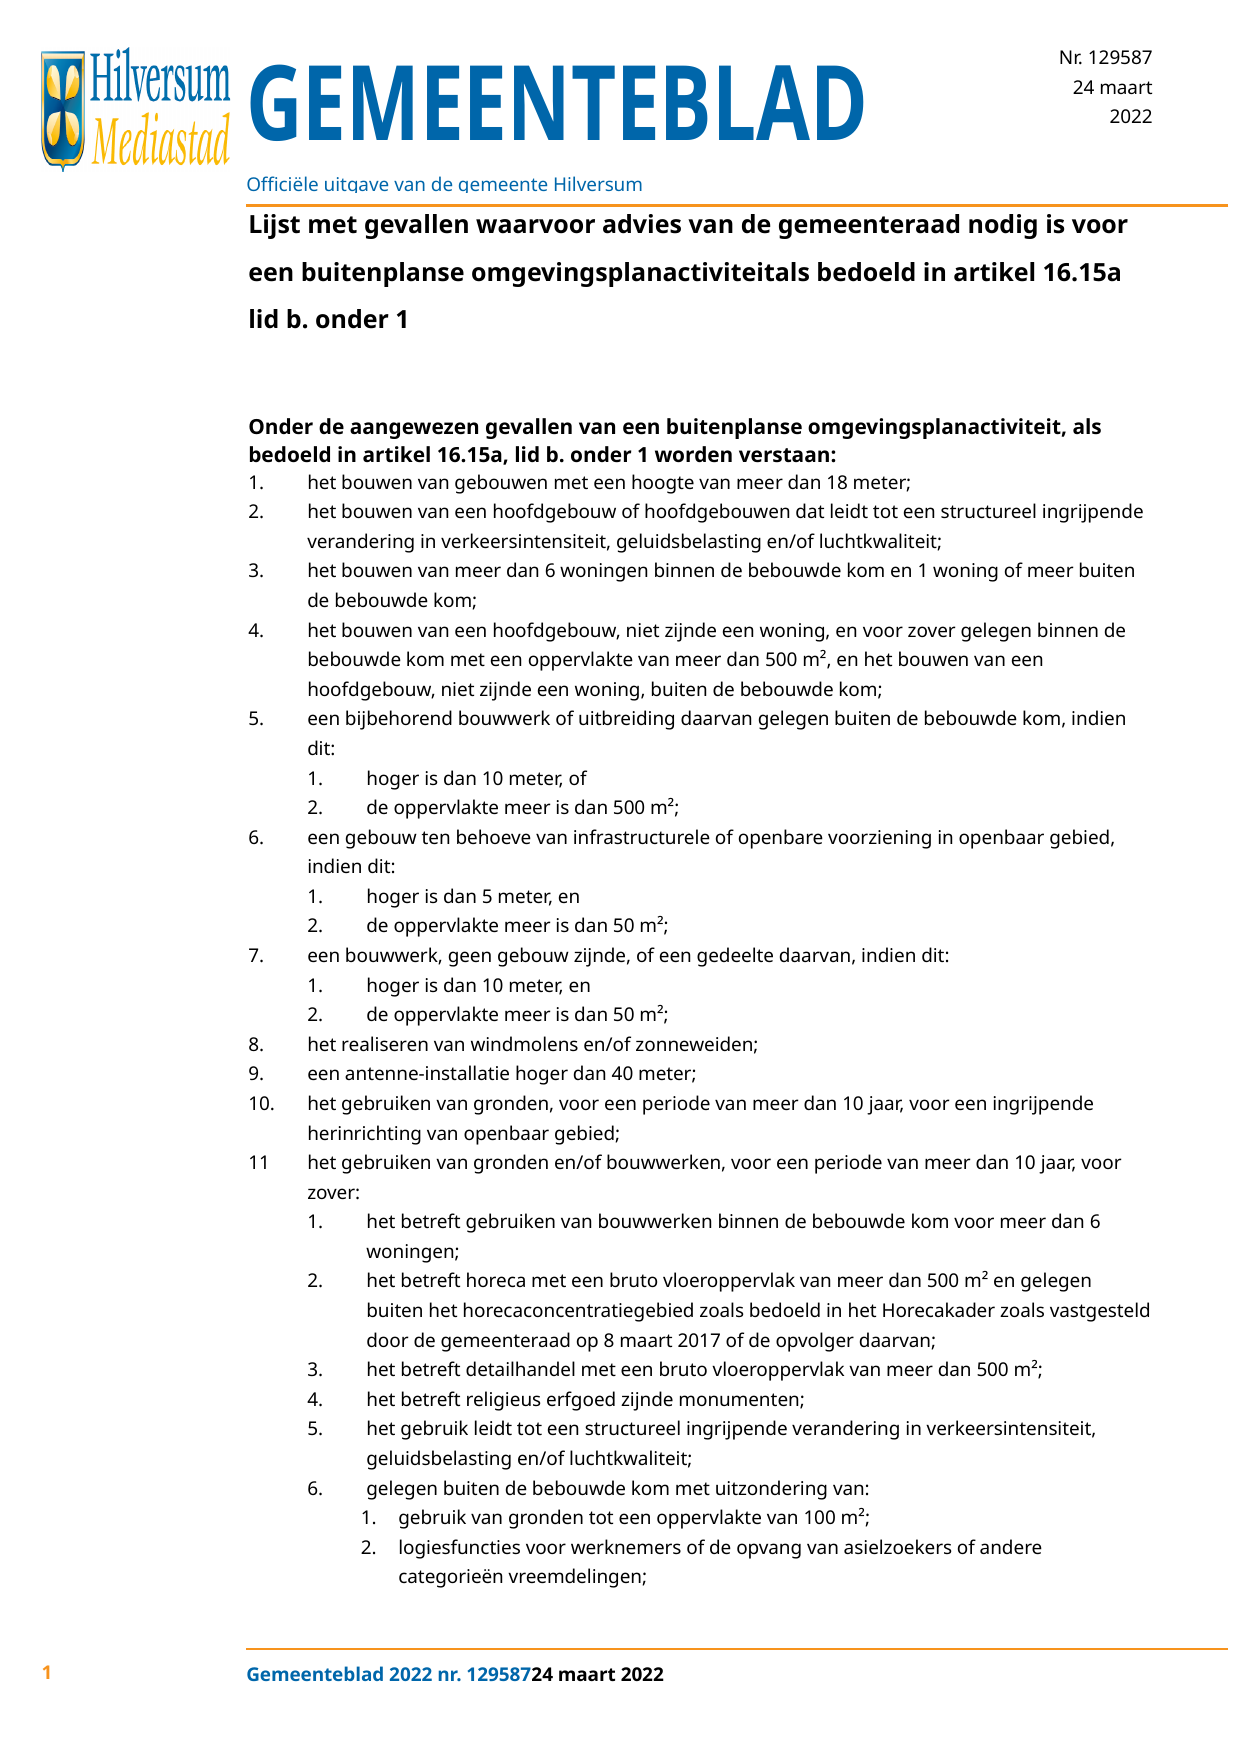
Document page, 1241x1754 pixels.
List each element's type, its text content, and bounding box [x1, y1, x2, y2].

list het bouwen van een hoofdgebouw, niet zijnde een woning, en voor zover gelegen binnen de bebouwde kom met een oppervlakte van meer dan 500 m², en het bouwen van een hoofdgebouw, niet zijnde een woning, buiten de bebouwde kom; [248, 617, 1152, 702]
text Onder de aangewezen gevallen van een buitenplanse omgevingsplanactiviteit, als bedoeld in artikel 16.15a, lid b. onder 1 worden verstaan: [248, 412, 1152, 469]
list een antenne-installatie hoger dan 40 meter; [248, 1061, 1152, 1086]
list het betreft gebruiken van bouwwerken binnen de bebouwde kom voor meer dan 6 woningen; [307, 1208, 1152, 1264]
picture [41, 47, 231, 172]
list het realiseren van windmolens en/of zonneweiden; [248, 1031, 1152, 1057]
list hoger is dan 10 meter, of [307, 765, 1152, 791]
list het betreft religieus erfgoed zijnde monumenten; [307, 1386, 1152, 1412]
list de oppervlakte meer is dan 50 m²; [307, 913, 1152, 938]
list het bouwen van gebouwen met een hoogte van meer dan 18 meter; [248, 469, 1152, 495]
list het gebruiken van gronden en/of bouwwerken, voor een periode van meer dan 10 jaar, voor zover: [248, 1149, 1152, 1205]
list hoger is dan 5 meter, en [307, 883, 1152, 909]
list logiesfuncties voor werknemers of de opvang van asielzoekers of andere categorieën vreemdelingen; [361, 1534, 1152, 1589]
list het betreft detailhandel met een bruto vloeroppervlak van meer dan 500 m²; [307, 1356, 1152, 1382]
list het bouwen van een hoofdgebouw of hoofdgebouwen dat leidt tot een structureel ingrijpende verandering in verkeersintensiteit, geluidsbelasting en/of luchtkwaliteit; [248, 498, 1152, 554]
list de oppervlakte meer is dan 500 m²; [307, 794, 1152, 820]
list gelegen buiten de bebouwde kom met uitzondering van: [307, 1475, 1152, 1501]
list het gebruik leidt tot een structureel ingrijpende verandering in verkeersintensiteit, geluidsbelasting en/of luchtkwaliteit; [307, 1416, 1152, 1471]
list een bijbehorend bouwwerk of uitbreiding daarvan gelegen buiten de bebouwde kom, indien dit: [248, 706, 1152, 761]
list een gebouw ten behoeve van infrastructurele of openbare voorziening in openbaar gebied, indien dit: [248, 824, 1152, 879]
list het gebruiken van gronden, voor een periode van meer dan 10 jaar, voor een ingrijpende herinrichting van openbaar gebied; [248, 1090, 1152, 1146]
text Lijst met gevallen waarvoor advies van de gemeenteraad nodig is voor een buitenplanse omgevingsplanactiviteitals bedoeld in artikel 16.15a lid b. onder 1 [248, 207, 1152, 336]
list het betreft horeca met een bruto vloeroppervlak van meer dan 500 m² en gelegen buiten het horecaconcentratiegebied zoals bedoeld in het Horecakader zoals vastgesteld door de gemeenteraad op 8 maart 2017 of de opvolger daarvan; [307, 1268, 1152, 1353]
list hoger is dan 10 meter, en [307, 972, 1152, 998]
list een bouwwerk, geen gebouw zijnde, of een gedeelte daarvan, indien dit: [248, 942, 1152, 968]
list gebruik van gronden tot een oppervlakte van 100 m²; [361, 1504, 1152, 1530]
list de oppervlakte meer is dan 50 m²; [307, 1001, 1152, 1027]
list het bouwen van meer dan 6 woningen binnen de bebouwde kom en 1 woning of meer buiten de bebouwde kom; [248, 558, 1152, 613]
